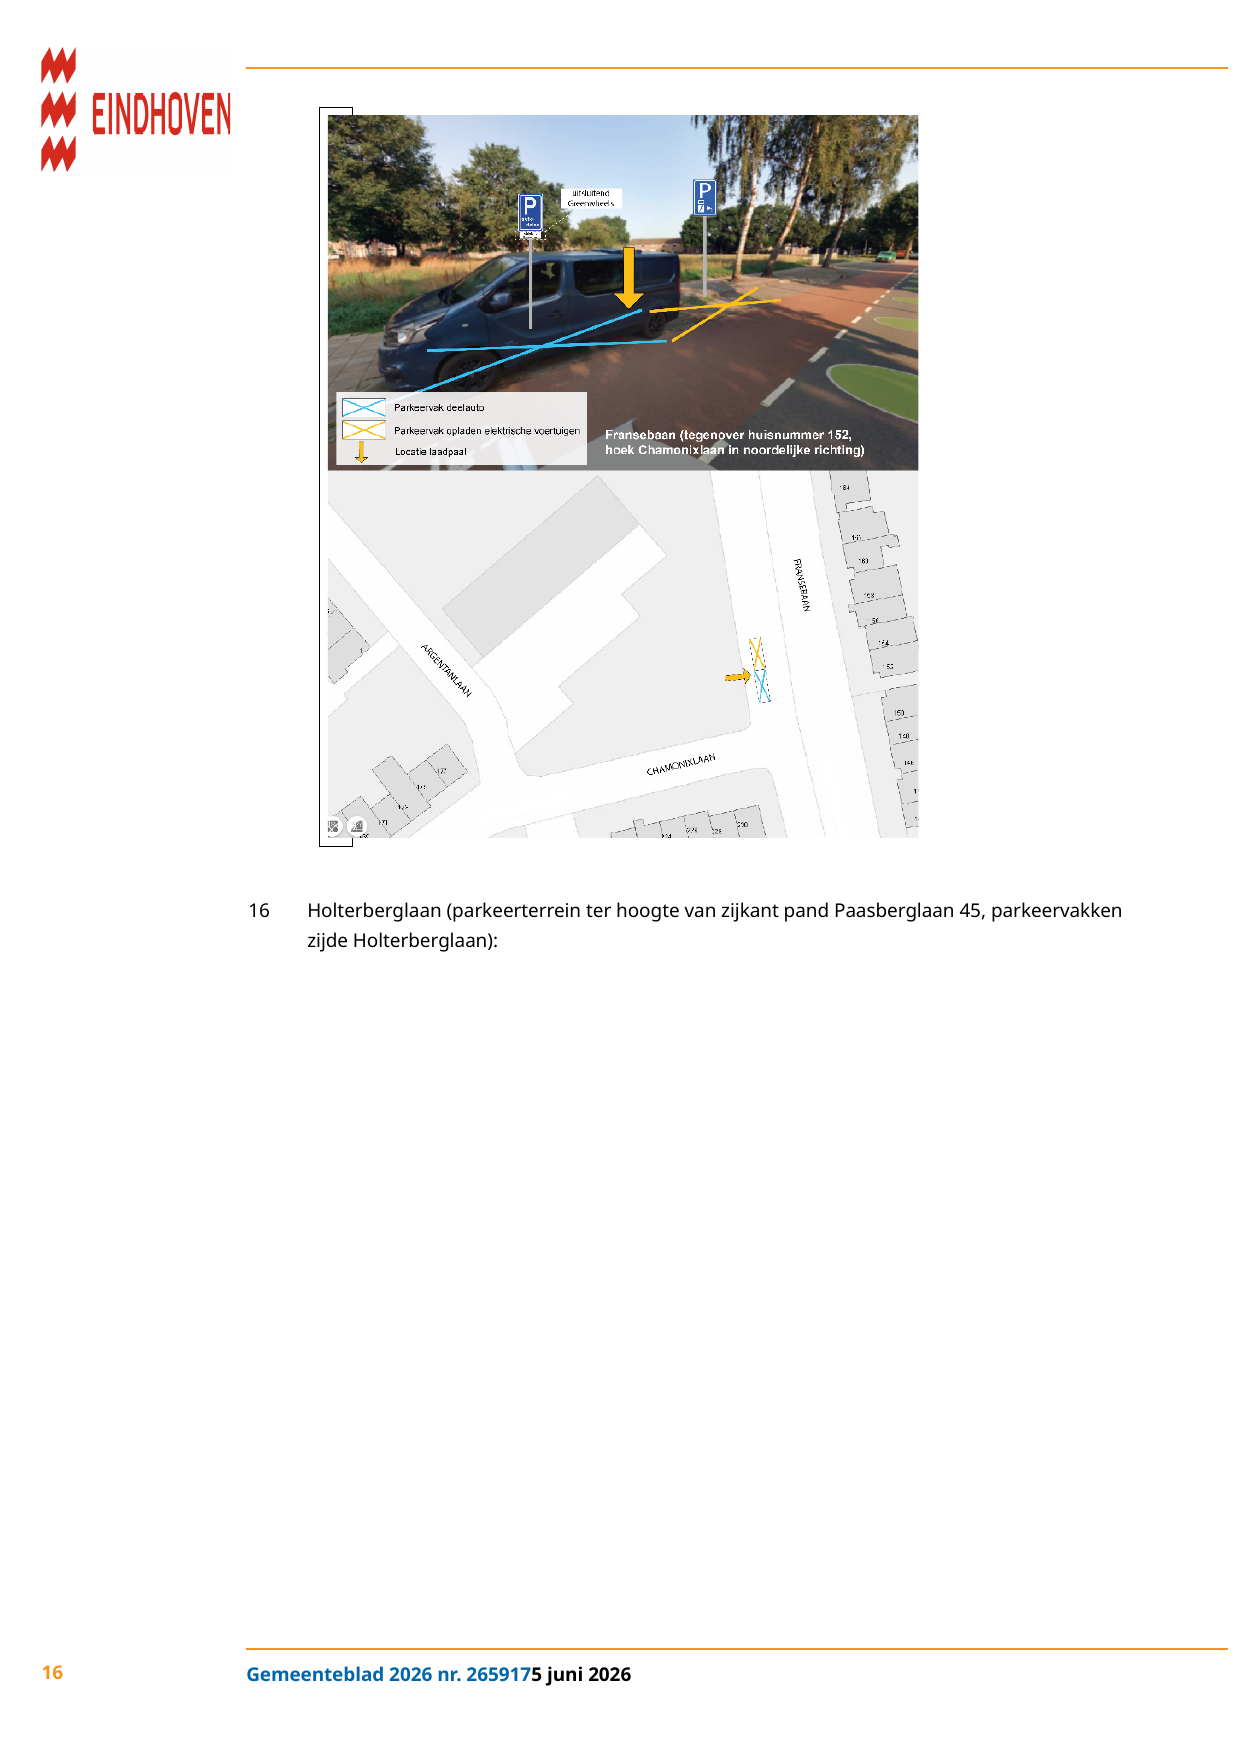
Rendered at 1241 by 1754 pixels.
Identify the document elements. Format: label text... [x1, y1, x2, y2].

picture [41, 47, 231, 172]
picture [327, 115, 919, 838]
list Holterberglaan (parkeerterrein ter hoogte van zijkant pand Paasberglaan 45, parkeervakken zijde Holterberglaan): [248, 897, 1152, 952]
